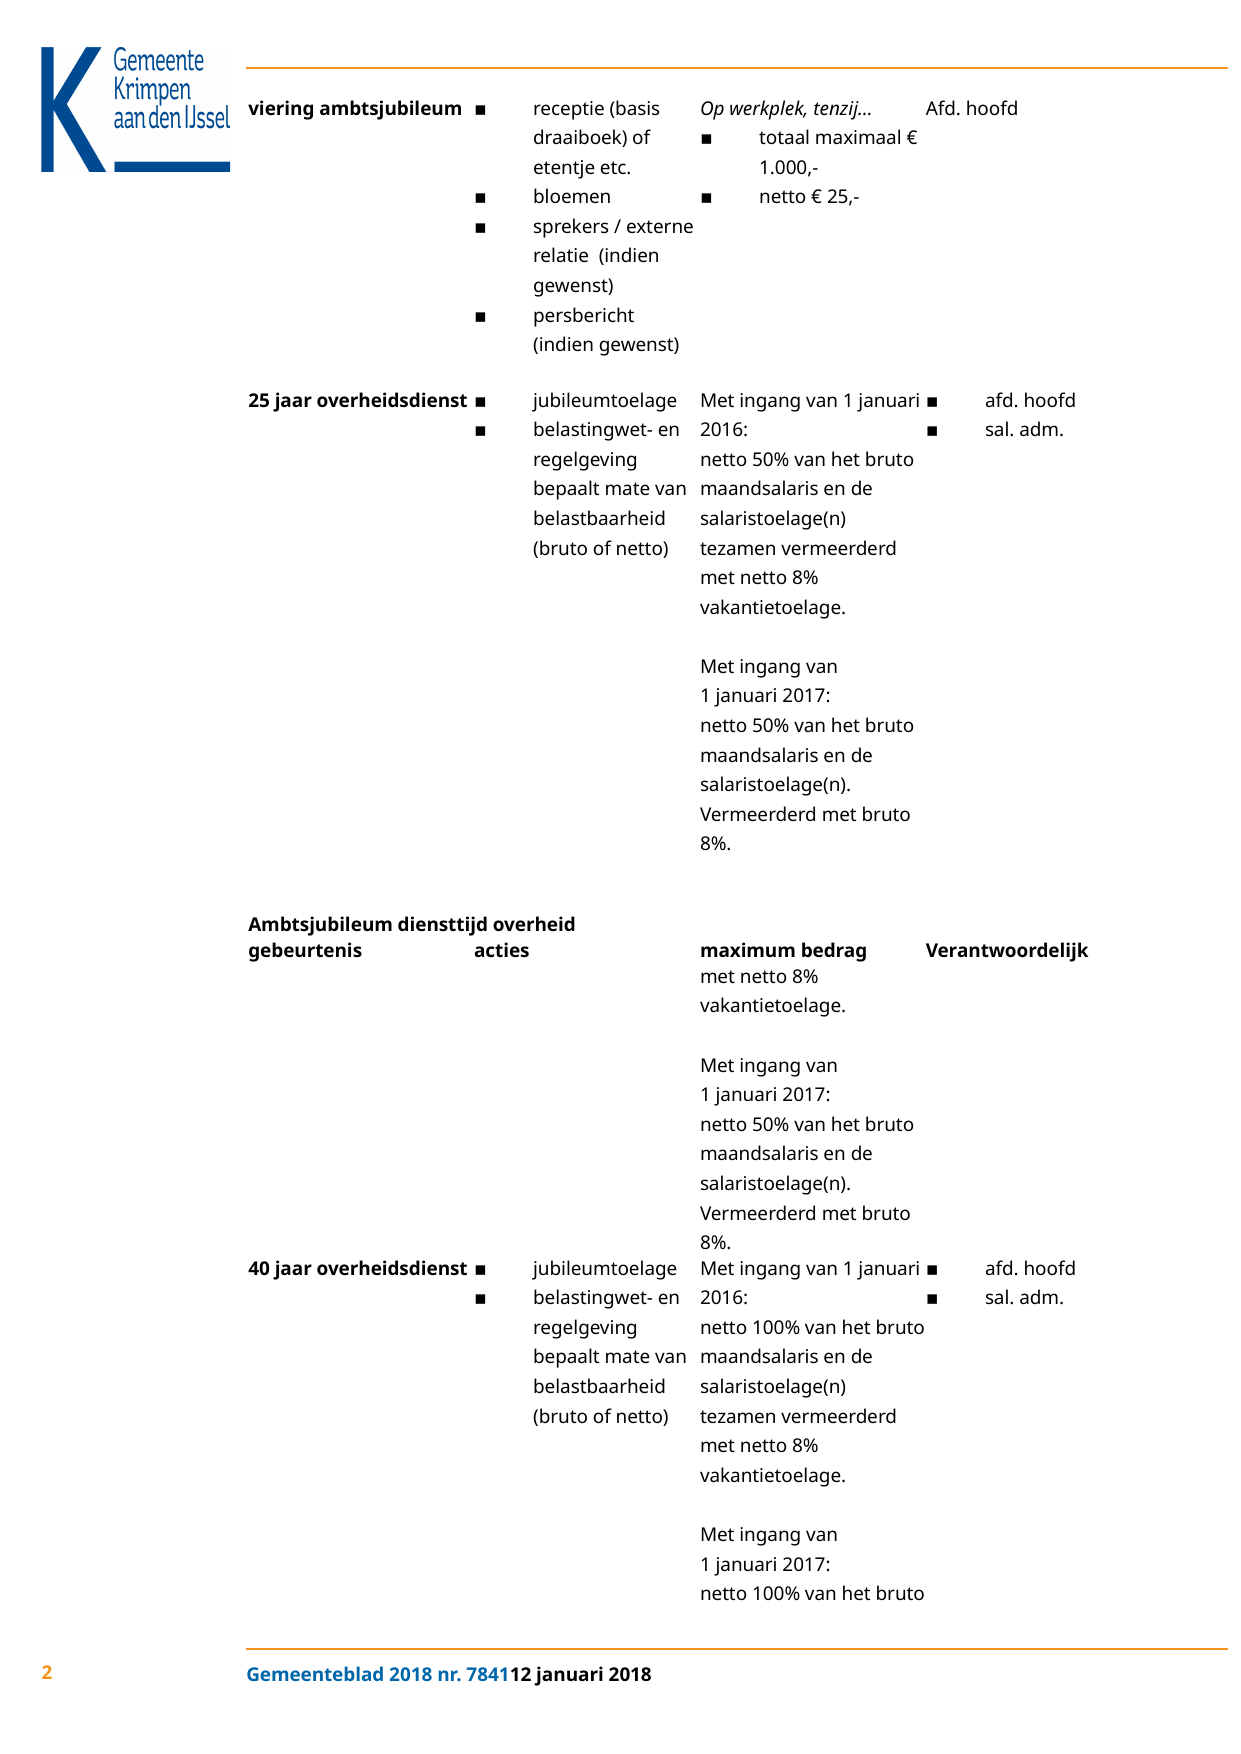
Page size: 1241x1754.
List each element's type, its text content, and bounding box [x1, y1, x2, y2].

table_cell [474, 963, 700, 1255]
table_cell afd. hoofd sal. adm. [926, 387, 1152, 886]
table_cell Met ingang van 1 januari 2016: netto 100% van het bruto maandsalaris en de salaristoelage(n) tezamen vermeerderd met netto 8% vakantietoelage. Met ingang van 1 januari 2017: netto 100% van het bruto [700, 1255, 926, 1606]
table_cell maximum bedrag [700, 937, 926, 963]
table_cell [248, 886, 1152, 912]
picture [41, 47, 231, 172]
table_cell afd. hoofd sal. adm. [926, 1255, 1152, 1606]
table_cell jubileumtoelage belastingwet- en regelgeving bepaalt mate van belastbaarheid (bruto of netto) [474, 1255, 700, 1606]
table_cell Met ingang van 1 januari 2016: netto 50% van het bruto maandsalaris en de salaristoelage(n) tezamen vermeerderd met netto 8% vakantietoelage. Met ingang van 1 januari 2017: netto 50% van het bruto maandsalaris en de salaristoelage(n). Vermeerderd met bruto 8%. [700, 387, 926, 886]
table_cell gebeurtenis [248, 937, 474, 963]
table_cell Afd. hoofd [926, 95, 1152, 387]
table_cell viering ambtsjubileum [248, 95, 474, 387]
table_cell 40 jaar overheidsdienst [248, 1255, 474, 1606]
table_cell Verantwoordelijk [926, 937, 1152, 963]
table_cell acties [474, 937, 700, 963]
table_cell met netto 8% vakantietoelage. Met ingang van 1 januari 2017: netto 50% van het bruto maandsalaris en de salaristoelage(n). Vermeerderd met bruto 8%. [700, 963, 926, 1255]
table_cell Op werkplek, tenzij… totaal maximaal € 1.000,- netto € 25,- [700, 95, 926, 387]
table_cell Ambtsjubileum diensttijd overheid [248, 912, 1152, 937]
table_cell [248, 963, 474, 1255]
table_cell [926, 963, 1152, 1255]
table_cell receptie (basis draaiboek) of etentje etc. bloemen sprekers / externe relatie (indien gewenst) persbericht (indien gewenst) [474, 95, 700, 387]
table_cell 25 jaar overheidsdienst [248, 387, 474, 886]
table_cell jubileumtoelage belastingwet- en regelgeving bepaalt mate van belastbaarheid (bruto of netto) [474, 387, 700, 886]
